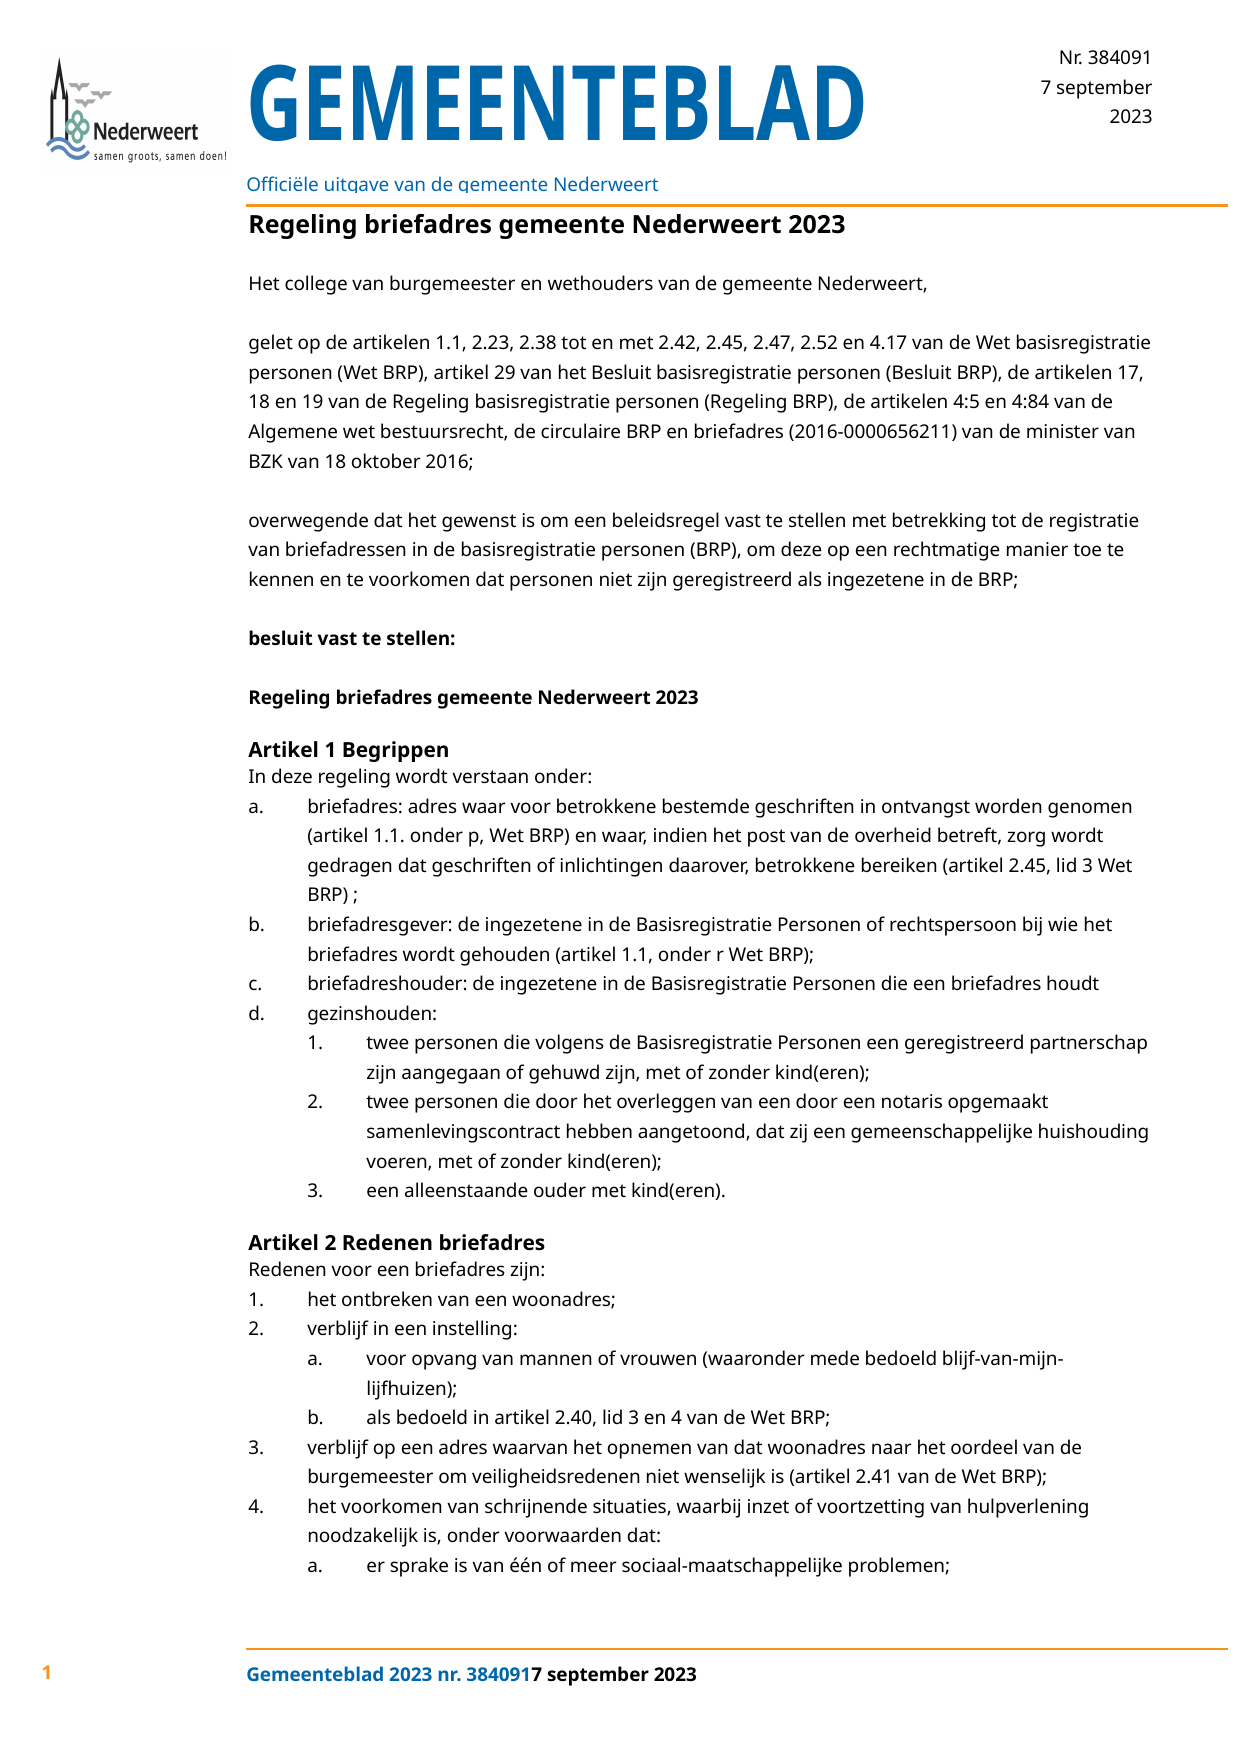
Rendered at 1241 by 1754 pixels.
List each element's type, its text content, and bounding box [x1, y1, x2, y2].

list het ontbreken van een woonadres; [248, 1286, 1152, 1312]
list er sprake is van één of meer sociaal-maatschappelijke problemen; [307, 1552, 1152, 1578]
text gelet op de artikelen 1.1, 2.23, 2.38 tot en met 2.42, 2.45, 2.47, 2.52 en 4.17 van de Wet basisregistratie personen (Wet BRP), artikel 29 van het Besluit basisregistratie personen (Besluit BRP), de artikelen 17, 18 en 19 van de Regeling basisregistratie personen (Regeling BRP), de artikelen 4:5 en 4:84 van de Algemene wet bestuursrecht, de circulaire BRP en briefadres (2016-0000656211) van de minister van BZK van 18 oktober 2016; [248, 329, 1152, 473]
text besluit vast te stellen: [248, 625, 1152, 651]
picture [41, 47, 231, 172]
list twee personen die door het overleggen van een door een notaris opgemaakt samenlevingscontract hebben aangetoond, dat zij een gemeenschappelijke huishouding voeren, met of zonder kind(eren); [307, 1089, 1152, 1174]
text Artikel 1 Begrippen [248, 735, 1152, 763]
list een alleenstaande ouder met kind(eren). [307, 1177, 1152, 1203]
list het voorkomen van schrijnende situaties, waarbij inzet of voortzetting van hulpverlening noodzakelijk is, onder voorwaarden dat: [248, 1493, 1152, 1548]
list briefadreshouder: de ingezetene in de Basisregistratie Personen die een briefadres houdt [248, 970, 1152, 996]
text Regeling briefadres gemeente Nederweert 2023 [248, 207, 1152, 241]
text In deze regeling wordt verstaan onder: [248, 763, 1152, 789]
list als bedoeld in artikel 2.40, lid 3 en 4 van de Wet BRP; [307, 1404, 1152, 1430]
text Het college van burgemeester en wethouders van de gemeente Nederweert, [248, 270, 1152, 296]
list twee personen die volgens de Basisregistratie Personen een geregistreerd partnerschap zijn aangegaan of gehuwd zijn, met of zonder kind(eren); [307, 1029, 1152, 1085]
list verblijf in een instelling: [248, 1316, 1152, 1341]
text Artikel 2 Redenen briefadres [248, 1228, 1152, 1256]
list briefadres: adres waar voor betrokkene bestemde geschriften in ontvangst worden genomen (artikel 1.1. onder p, Wet BRP) en waar, indien het post van de overheid betreft, zorg wordt gedragen dat geschriften of inlichtingen daarover, betrokkene bereiken (artikel 2.45, lid 3 Wet BRP) ; [248, 793, 1152, 907]
list gezinshouden: [248, 1000, 1152, 1026]
list voor opvang van mannen of vrouwen (waaronder mede bedoeld blijf-van-mijn-lijfhuizen); [307, 1345, 1152, 1400]
text Regeling briefadres gemeente Nederweert 2023 [248, 684, 1152, 710]
text Redenen voor een briefadres zijn: [248, 1256, 1152, 1282]
list verblijf op een adres waarvan het opnemen van dat woonadres naar het oordeel van de burgemeester om veiligheidsredenen niet wenselijk is (artikel 2.41 van de Wet BRP); [248, 1434, 1152, 1489]
text overwegende dat het gewenst is om een beleidsregel vast te stellen met betrekking tot de registratie van briefadressen in de basisregistratie personen (BRP), om deze op een rechtmatige manier toe te kennen en te voorkomen dat personen niet zijn geregistreerd als ingezetene in de BRP; [248, 507, 1152, 592]
list briefadresgever: de ingezetene in de Basisregistratie Personen of rechtspersoon bij wie het briefadres wordt gehouden (artikel 1.1, onder r Wet BRP); [248, 911, 1152, 967]
